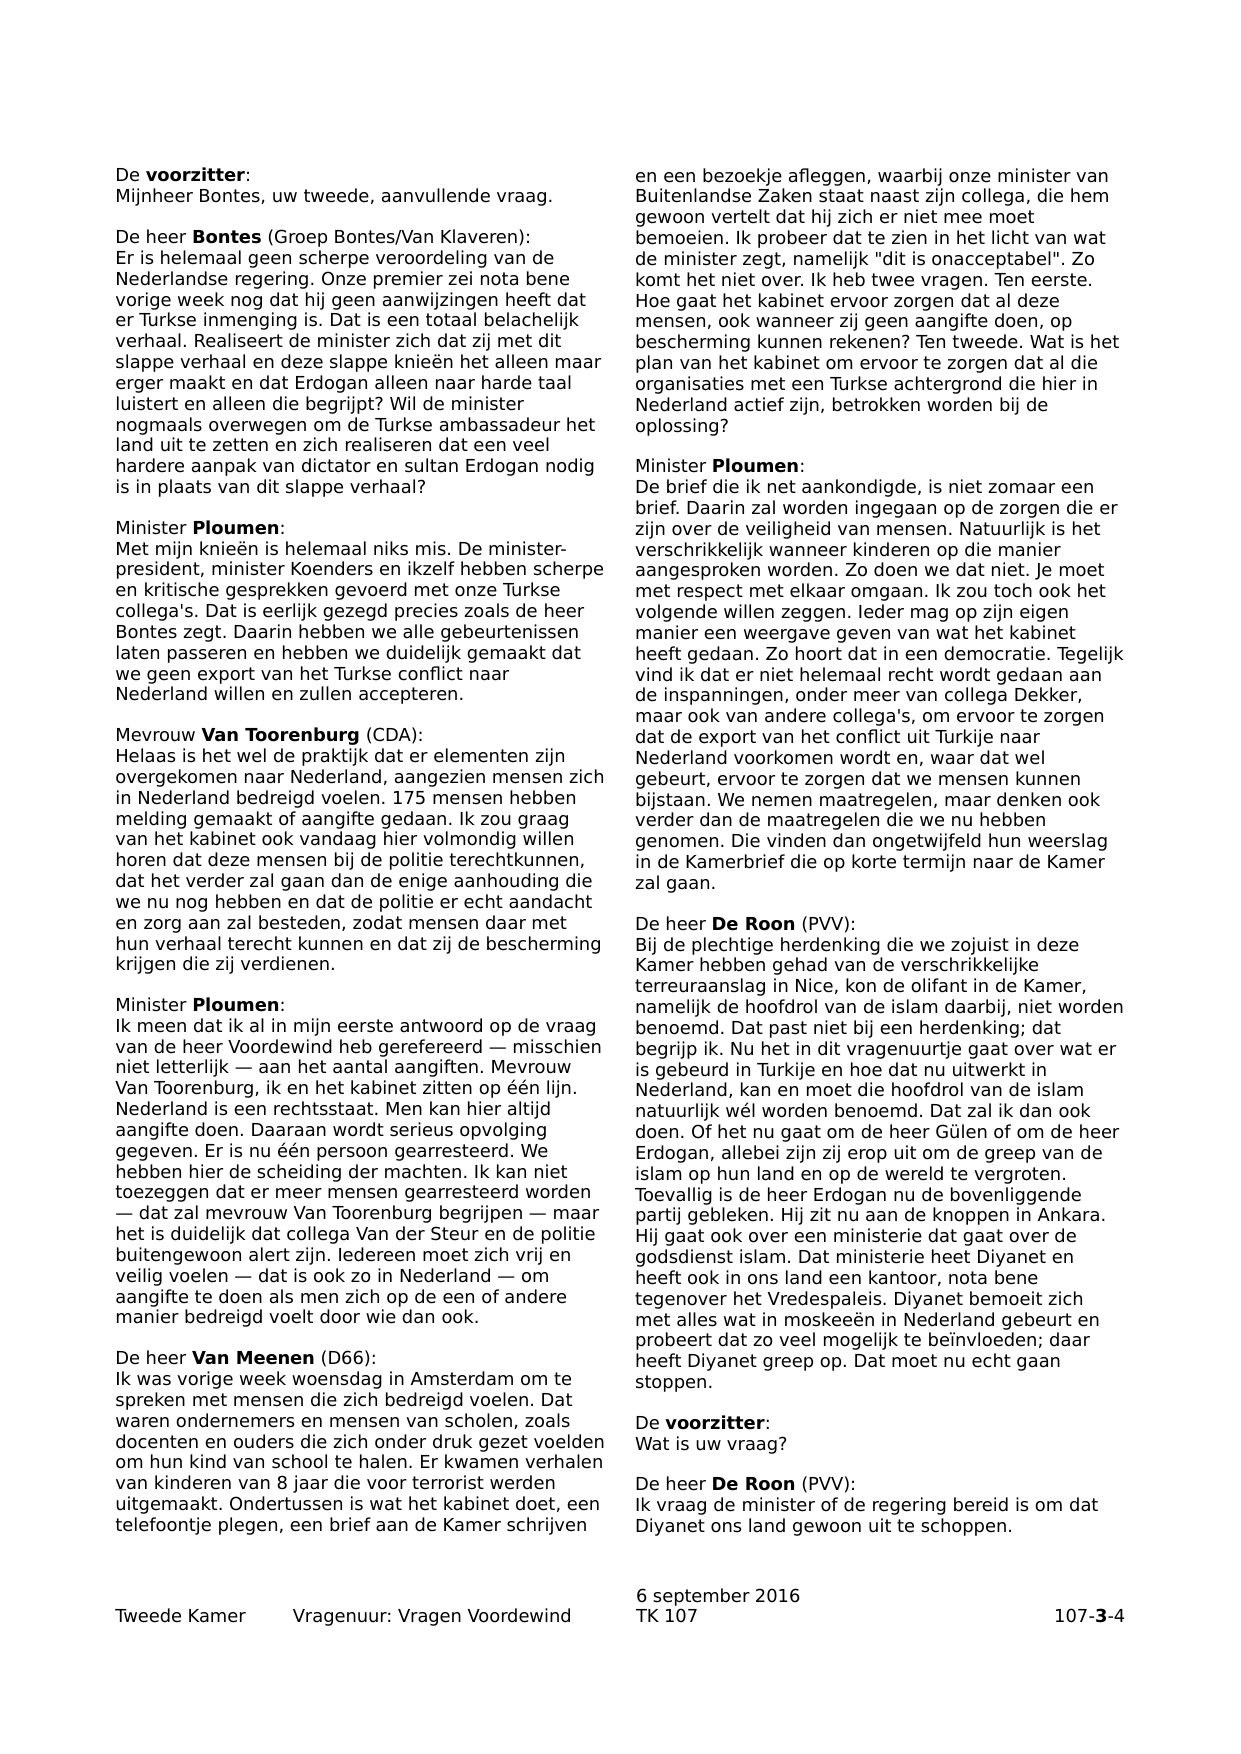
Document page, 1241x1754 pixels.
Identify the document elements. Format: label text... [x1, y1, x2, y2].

text Mijnheer Bontes, uw tweede, aanvullende vraag. [115, 186, 605, 207]
text Wat is uw vraag? [635, 1433, 1125, 1454]
text De heer De Roon (PVV): [635, 1474, 1125, 1495]
text Minister Ploumen: [115, 995, 605, 1016]
text De brief die ik net aankondigde, is niet zomaar een brief. Daarin zal worden ingegaan op de zorgen die er zijn over de veiligheid van mensen. Natuurlijk is het verschrikkelijk wanneer kinderen op die manier aangesproken worden. Zo doen we dat niet. Je moet met respect met elkaar omgaan. Ik zou toch ook het volgende willen zeggen. Ieder mag op zijn eigen manier een weergave geven van wat het kabinet heeft gedaan. Zo hoort dat in een democratie. Tegelijk vind ik dat er niet helemaal recht wordt gedaan aan de inspanningen, onder meer van collega Dekker, maar ook van andere collega's, om ervoor te zorgen dat de export van het conflict uit Turkije naar Nederland voorkomen wordt en, waar dat wel gebeurt, ervoor te zorgen dat we mensen kunnen bijstaan. We nemen maatregelen, maar denken ook verder dan de maatregelen die we nu hebben genomen. Die vinden dan ongetwijfeld hun weerslag in de Kamerbrief die op korte termijn naar de Kamer zal gaan. [635, 477, 1125, 893]
text De voorzitter: [115, 165, 605, 186]
text De heer Bontes (Groep Bontes/Van Klaveren): [115, 227, 605, 248]
text Met mijn knieën is helemaal niks mis. De minister-president, minister Koenders en ikzelf hebben scherpe en kritische gesprekken gevoerd met onze Turkse collega's. Dat is eerlijk gezegd precies zoals de heer Bontes zegt. Daarin hebben we alle gebeurtenissen laten passeren en hebben we duidelijk gemaakt dat we geen export van het Turkse conflict naar Nederland willen en zullen accepteren. [115, 538, 605, 705]
text Ik was vorige week woensdag in Amsterdam om te spreken met mensen die zich bedreigd voelen. Dat waren ondernemers en mensen van scholen, zoals docenten en ouders die zich onder druk gezet voelden om hun kind van school te halen. Er kwamen verhalen van kinderen van 8 jaar die voor terrorist werden uitgemaakt. Ondertussen is wat het kabinet doet, een telefoontje plegen, een brief aan de Kamer schrijven [115, 1369, 605, 1536]
text Mevrouw Van Toorenburg (CDA): [115, 725, 605, 746]
text De heer De Roon (PVV): [635, 913, 1125, 934]
text en een bezoekje afleggen, waarbij onze minister van Buitenlandse Zaken staat naast zijn collega, die hem gewoon vertelt dat hij zich er niet mee moet bemoeien. Ik probeer dat te zien in het licht van wat de minister zegt, namelijk "dit is onacceptabel". Zo komt het niet over. Ik heb twee vragen. Ten eerste. Hoe gaat het kabinet ervoor zorgen dat al deze mensen, ook wanneer zij geen aangifte doen, op bescherming kunnen rekenen? Ten tweede. Wat is het plan van het kabinet om ervoor te zorgen dat al die organisaties met een Turkse achtergrond die hier in Nederland actief zijn, betrokken worden bij de oplossing? [635, 165, 1125, 436]
text Er is helemaal geen scherpe veroordeling van de Nederlandse regering. Onze premier zei nota bene vorige week nog dat hij geen aanwijzingen heeft dat er Turkse inmenging is. Dat is een totaal belachelijk verhaal. Realiseert de minister zich dat zij met dit slappe verhaal en deze slappe knieën het alleen maar erger maakt en dat Erdogan alleen naar harde taal luistert en alleen die begrijpt? Wil de minister nogmaals overwegen om de Turkse ambassadeur het land uit te zetten en zich realiseren dat een veel hardere aanpak van dictator en sultan Erdogan nodig is in plaats van dit slappe verhaal? [115, 248, 605, 498]
text Minister Ploumen: [635, 456, 1125, 477]
text De heer Van Meenen (D66): [115, 1348, 605, 1369]
text De voorzitter: [635, 1413, 1125, 1433]
text Ik vraag de minister of de regering bereid is om dat Diyanet ons land gewoon uit te schoppen. [635, 1495, 1125, 1537]
text Bij de plechtige herdenking die we zojuist in deze Kamer hebben gehad van de verschrikkelijke terreuraanslag in Nice, kon de olifant in de Kamer, namelijk de hoofdrol van de islam daarbij, niet worden benoemd. Dat past niet bij een herdenking; dat begrijp ik. Nu het in dit vragenuurtje gaat over wat er is gebeurd in Turkije en hoe dat nu uitwerkt in Nederland, kan en moet die hoofdrol van de islam natuurlijk wél worden benoemd. Dat zal ik dan ook doen. Of het nu gaat om de heer Gülen of om de heer Erdogan, allebei zijn zij erop uit om de greep van de islam op hun land en op de wereld te vergroten. Toevallig is de heer Erdogan nu de bovenliggende partij gebleken. Hij zit nu aan de knoppen in Ankara. Hij gaat ook over een ministerie dat gaat over de godsdienst islam. Dat ministerie heet Diyanet en heeft ook in ons land een kantoor, nota bene tegenover het Vredespaleis. Diyanet bemoeit zich met alles wat in moskeeën in Nederland gebeurt en probeert dat zo veel mogelijk te beïnvloeden; daar heeft Diyanet greep op. Dat moet nu echt gaan stoppen. [635, 934, 1125, 1393]
text Ik meen dat ik al in mijn eerste antwoord op de vraag van de heer Voordewind heb gerefereerd — misschien niet letterlijk — aan het aantal aangiften. Mevrouw Van Toorenburg, ik en het kabinet zitten op één lijn. Nederland is een rechtsstaat. Men kan hier altijd aangifte doen. Daaraan wordt serieus opvolging gegeven. Er is nu één persoon gearresteerd. We hebben hier de scheiding der machten. Ik kan niet toezeggen dat er meer mensen gearresteerd worden — dat zal mevrouw Van Toorenburg begrijpen — maar het is duidelijk dat collega Van der Steur en de politie buitengewoon alert zijn. Iedereen moet zich vrij en veilig voelen — dat is ook zo in Nederland — om aangifte te doen als men zich op de een of andere manier bedreigd voelt door wie dan ook. [115, 1016, 605, 1328]
text Helaas is het wel de praktijk dat er elementen zijn overgekomen naar Nederland, aangezien mensen zich in Nederland bedreigd voelen. 175 mensen hebben melding gemaakt of aangifte gedaan. Ik zou graag van het kabinet ook vandaag hier volmondig willen horen dat deze mensen bij de politie terechtkunnen, dat het verder zal gaan dan de enige aanhouding die we nu nog hebben en dat de politie er echt aandacht en zorg aan zal besteden, zodat mensen daar met hun verhaal terecht kunnen en dat zij de bescherming krijgen die zij verdienen. [115, 746, 605, 975]
text Minister Ploumen: [115, 518, 605, 538]
